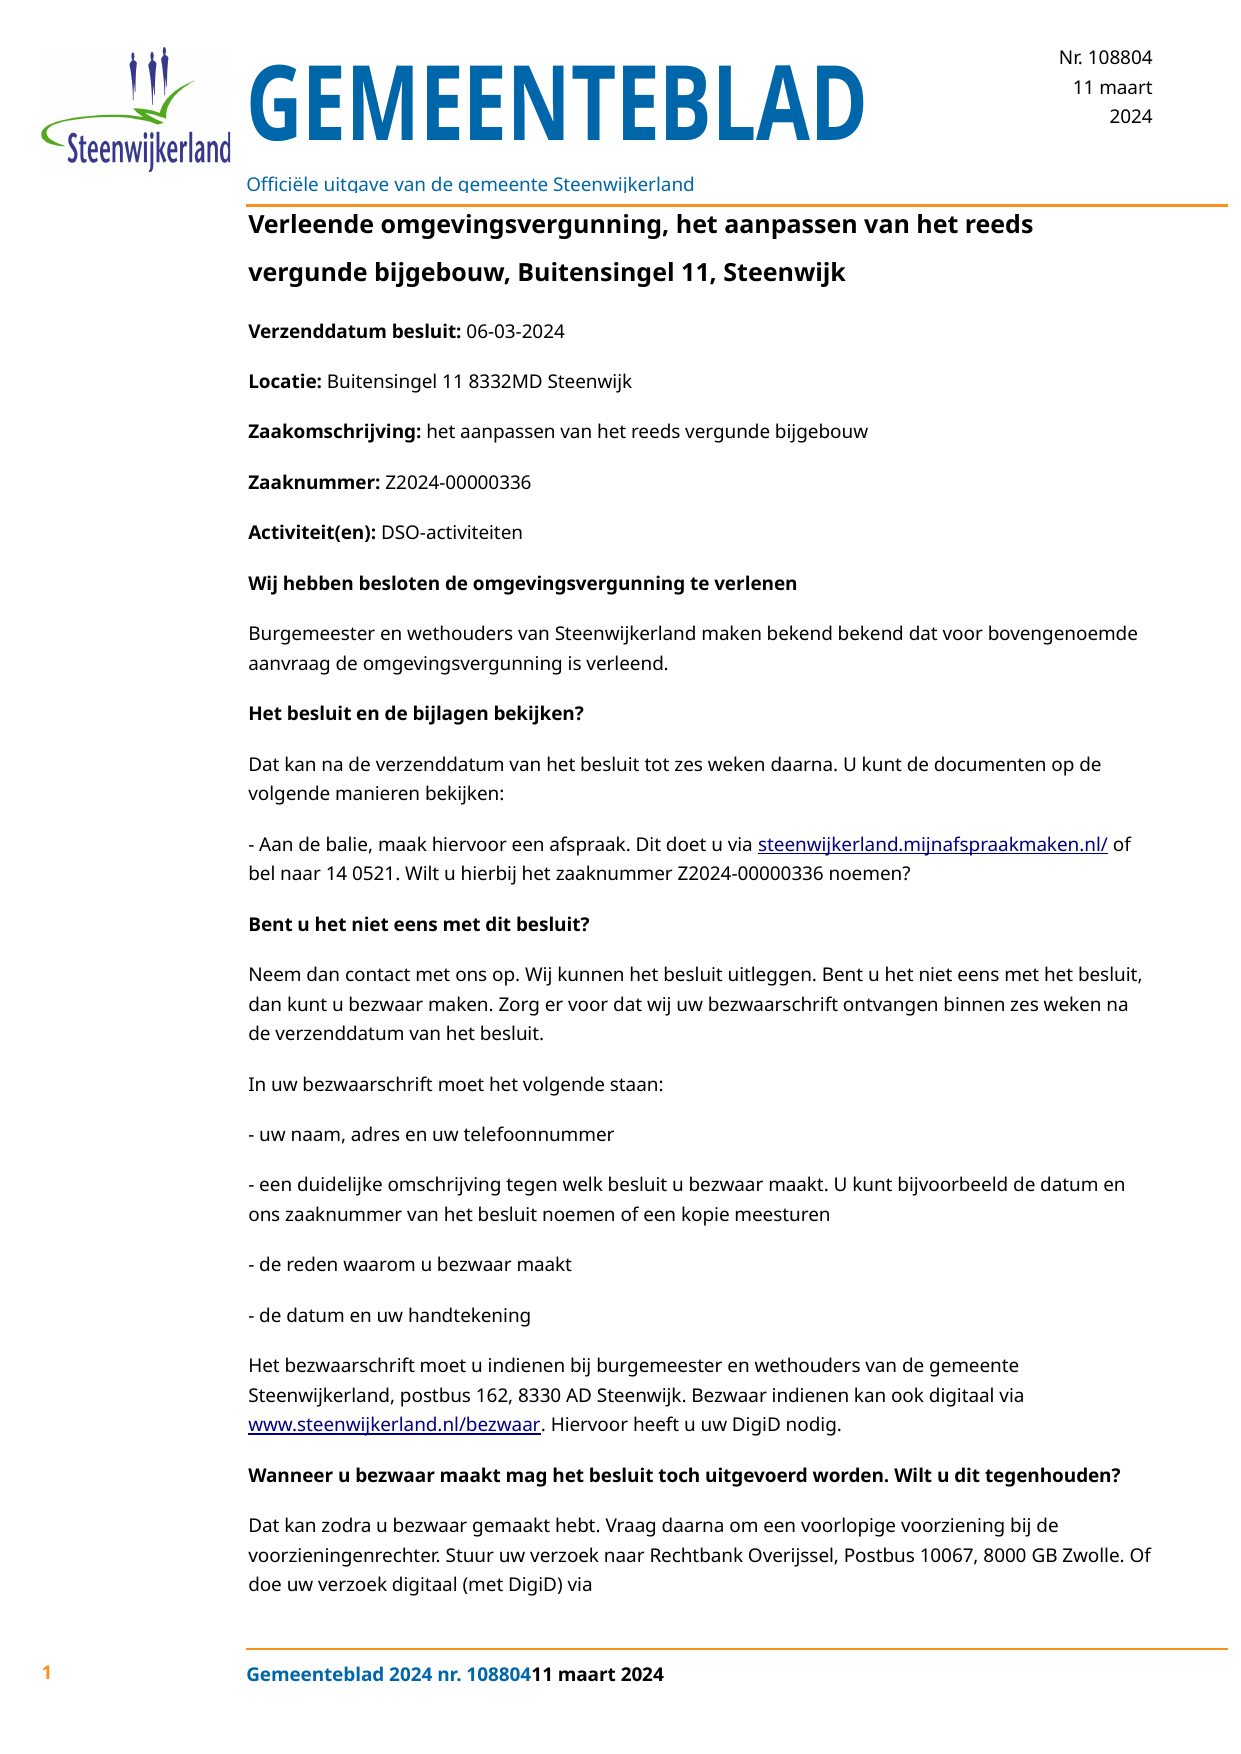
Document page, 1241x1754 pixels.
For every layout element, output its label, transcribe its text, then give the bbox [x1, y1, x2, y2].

text - uw naam, adres en uw telefoonnummer [248, 1121, 1152, 1147]
text Wij hebben besloten de omgevingsvergunning te verlenen [248, 570, 1152, 596]
text Zaakomschrijving: het aanpassen van het reeds vergunde bijgebouw [248, 419, 1152, 444]
text - de reden waarom u bezwaar maakt [248, 1252, 1152, 1277]
text Wanneer u bezwaar maakt mag het besluit toch uitgevoerd worden. Wilt u dit tegenhouden? [248, 1462, 1152, 1488]
text Verleende omgevingsvergunning, het aanpassen van het reeds vergunde bijgebouw, Buitensingel 11, Steenwijk [248, 207, 1152, 288]
text Dat kan zodra u bezwaar gemaakt hebt. Vraag daarna om een voorlopige voorziening bij de voorzieningenrechter. Stuur uw verzoek naar Rechtbank Overijssel, Postbus 10067, 8000 GB Zwolle. Of doe uw verzoek digitaal (met DigiD) via [248, 1512, 1152, 1597]
picture [41, 47, 231, 172]
text Burgemeester en wethouders van Steenwijkerland maken bekend bekend dat voor bovengenoemde aanvraag de omgevingsvergunning is verleend. [248, 620, 1152, 676]
text Verzenddatum besluit: 06-03-2024 [248, 318, 1152, 344]
text - de datum en uw handtekening [248, 1302, 1152, 1328]
text Bent u het niet eens met dit besluit? [248, 911, 1152, 937]
text In uw bezwaarschrift moet het volgende staan: [248, 1071, 1152, 1097]
text Zaaknummer: Z2024-00000336 [248, 469, 1152, 495]
text Dat kan na de verzenddatum van het besluit tot zes weken daarna. U kunt de documenten op de volgende manieren bekijken: [248, 751, 1152, 806]
text Locatie: Buitensingel 11 8332MD Steenwijk [248, 368, 1152, 394]
text Neem dan contact met ons op. Wij kunnen het besluit uitleggen. Bent u het niet eens met het besluit, dan kunt u bezwaar maken. Zorg er voor dat wij uw bezwaarschrift ontvangen binnen zes weken na de verzenddatum van het besluit. [248, 961, 1152, 1046]
text Het besluit en de bijlagen bekijken? [248, 700, 1152, 726]
text - Aan de balie, maak hiervoor een afspraak. Dit doet u via steenwijkerland.mijnafspraakmaken.nl/ of bel naar 14 0521. Wilt u hierbij het zaaknummer Z2024-00000336 noemen? [248, 831, 1152, 886]
text - een duidelijke omschrijving tegen welk besluit u bezwaar maakt. U kunt bijvoorbeeld de datum en ons zaaknummer van het besluit noemen of een kopie meesturen [248, 1172, 1152, 1227]
text Het bezwaarschrift moet u indienen bij burgemeester en wethouders van de gemeente Steenwijkerland, postbus 162, 8330 AD Steenwijk. Bezwaar indienen kan ook digitaal via www.steenwijkerland.nl/bezwaar. Hiervoor heeft u uw DigiD nodig. [248, 1352, 1152, 1437]
text Activiteit(en): DSO-activiteiten [248, 519, 1152, 545]
